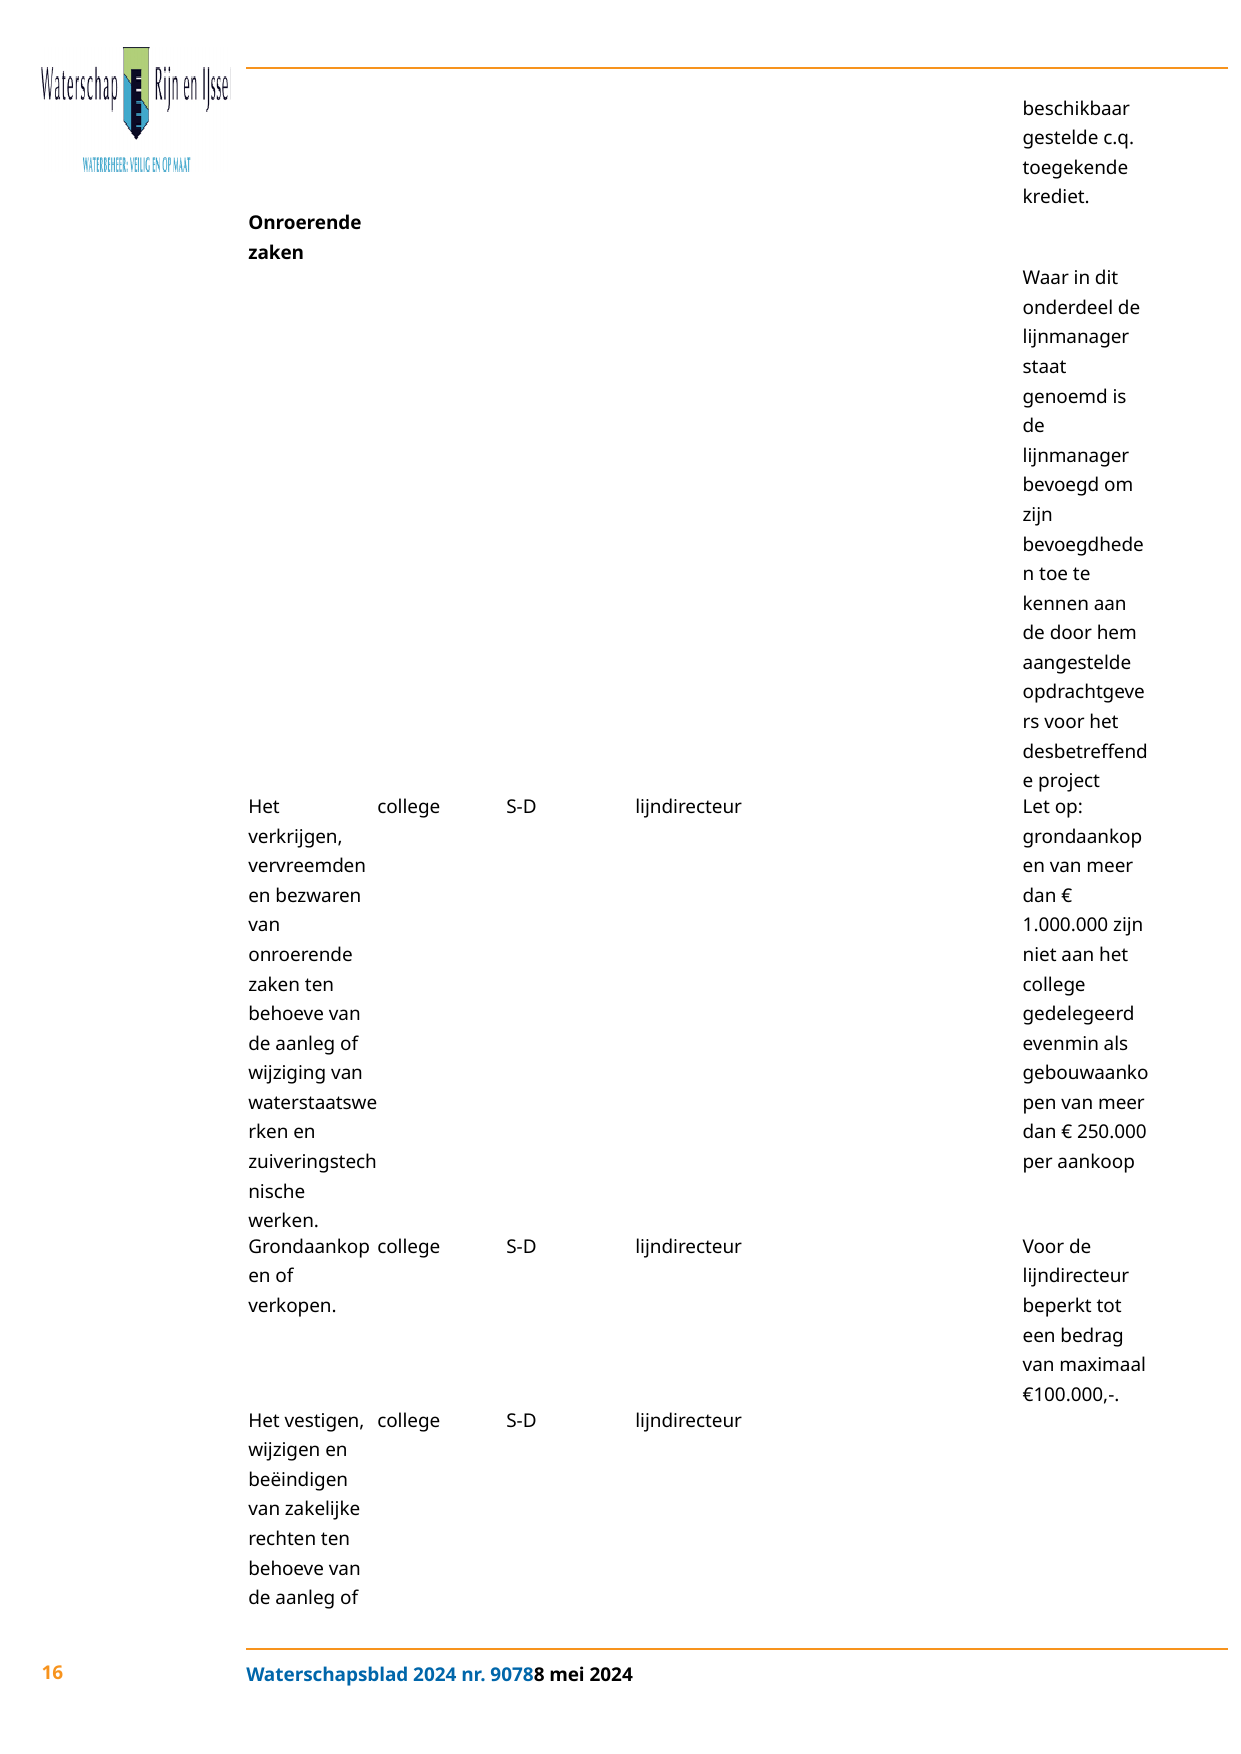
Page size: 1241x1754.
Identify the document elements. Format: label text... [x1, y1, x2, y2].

table_cell [764, 95, 893, 209]
table_cell S-D [506, 1233, 635, 1407]
table_cell Let op: grondaankopen van meer dan € 1.000.000 zijn niet aan het college gedelegeerd evenmin als gebouwaankopen van meer dan € 250.000 per aankoop [1023, 793, 1152, 1233]
table_cell lijndirecteur [635, 1233, 764, 1407]
table_cell [635, 209, 764, 264]
table_cell college [377, 1407, 506, 1610]
table_cell lijndirecteur [635, 793, 764, 1233]
table_cell Het vestigen, wijzigen en beëindigen van zakelijke rechten ten behoeve van de aanleg of [248, 1407, 377, 1610]
table_cell [377, 95, 506, 209]
table_cell college [377, 793, 506, 1233]
table_cell [506, 95, 635, 209]
table_cell [764, 209, 893, 264]
table_cell [894, 1233, 1022, 1407]
table_cell [506, 265, 635, 793]
table_cell college [377, 1233, 506, 1407]
table_cell [764, 1407, 893, 1610]
table_cell beschikbaar gestelde c.q. toegekende krediet. [1023, 95, 1152, 209]
table_cell Voor de lijndirecteur beperkt tot een bedrag van maximaal €100.000,-. [1023, 1233, 1152, 1407]
table_cell [248, 265, 377, 793]
table_cell [506, 209, 635, 264]
table_cell Het verkrijgen, vervreemden en bezwaren van onroerende zaken ten behoeve van de aanleg of wijziging van waterstaatswerken en zuiveringstechnische werken. [248, 793, 377, 1233]
table_cell [1023, 1407, 1152, 1610]
picture [41, 47, 231, 172]
table_cell [248, 95, 377, 209]
table_cell [764, 793, 893, 1233]
table_cell [894, 793, 1022, 1233]
table_cell lijndirecteur [635, 1407, 764, 1610]
table_cell [377, 265, 506, 793]
table_cell [894, 1407, 1022, 1610]
table_cell Waar in dit onderdeel de lijnmanager staat genoemd is de lijnmanager bevoegd om zijn bevoegdheden toe te kennen aan de door hem aangestelde opdrachtgevers voor het desbetreffende project [1023, 265, 1152, 793]
table_cell [1023, 209, 1152, 264]
table_cell Grondaankopen of verkopen. [248, 1233, 377, 1407]
table_cell [894, 265, 1022, 793]
table_cell [764, 1233, 893, 1407]
table_cell S-D [506, 793, 635, 1233]
table_cell [635, 95, 764, 209]
table_cell [894, 95, 1022, 209]
table_cell [764, 265, 893, 793]
table_cell Onroerende zaken [248, 209, 377, 264]
table_cell [377, 209, 506, 264]
table_cell [894, 209, 1022, 264]
table_cell S-D [506, 1407, 635, 1610]
table_cell [635, 265, 764, 793]
